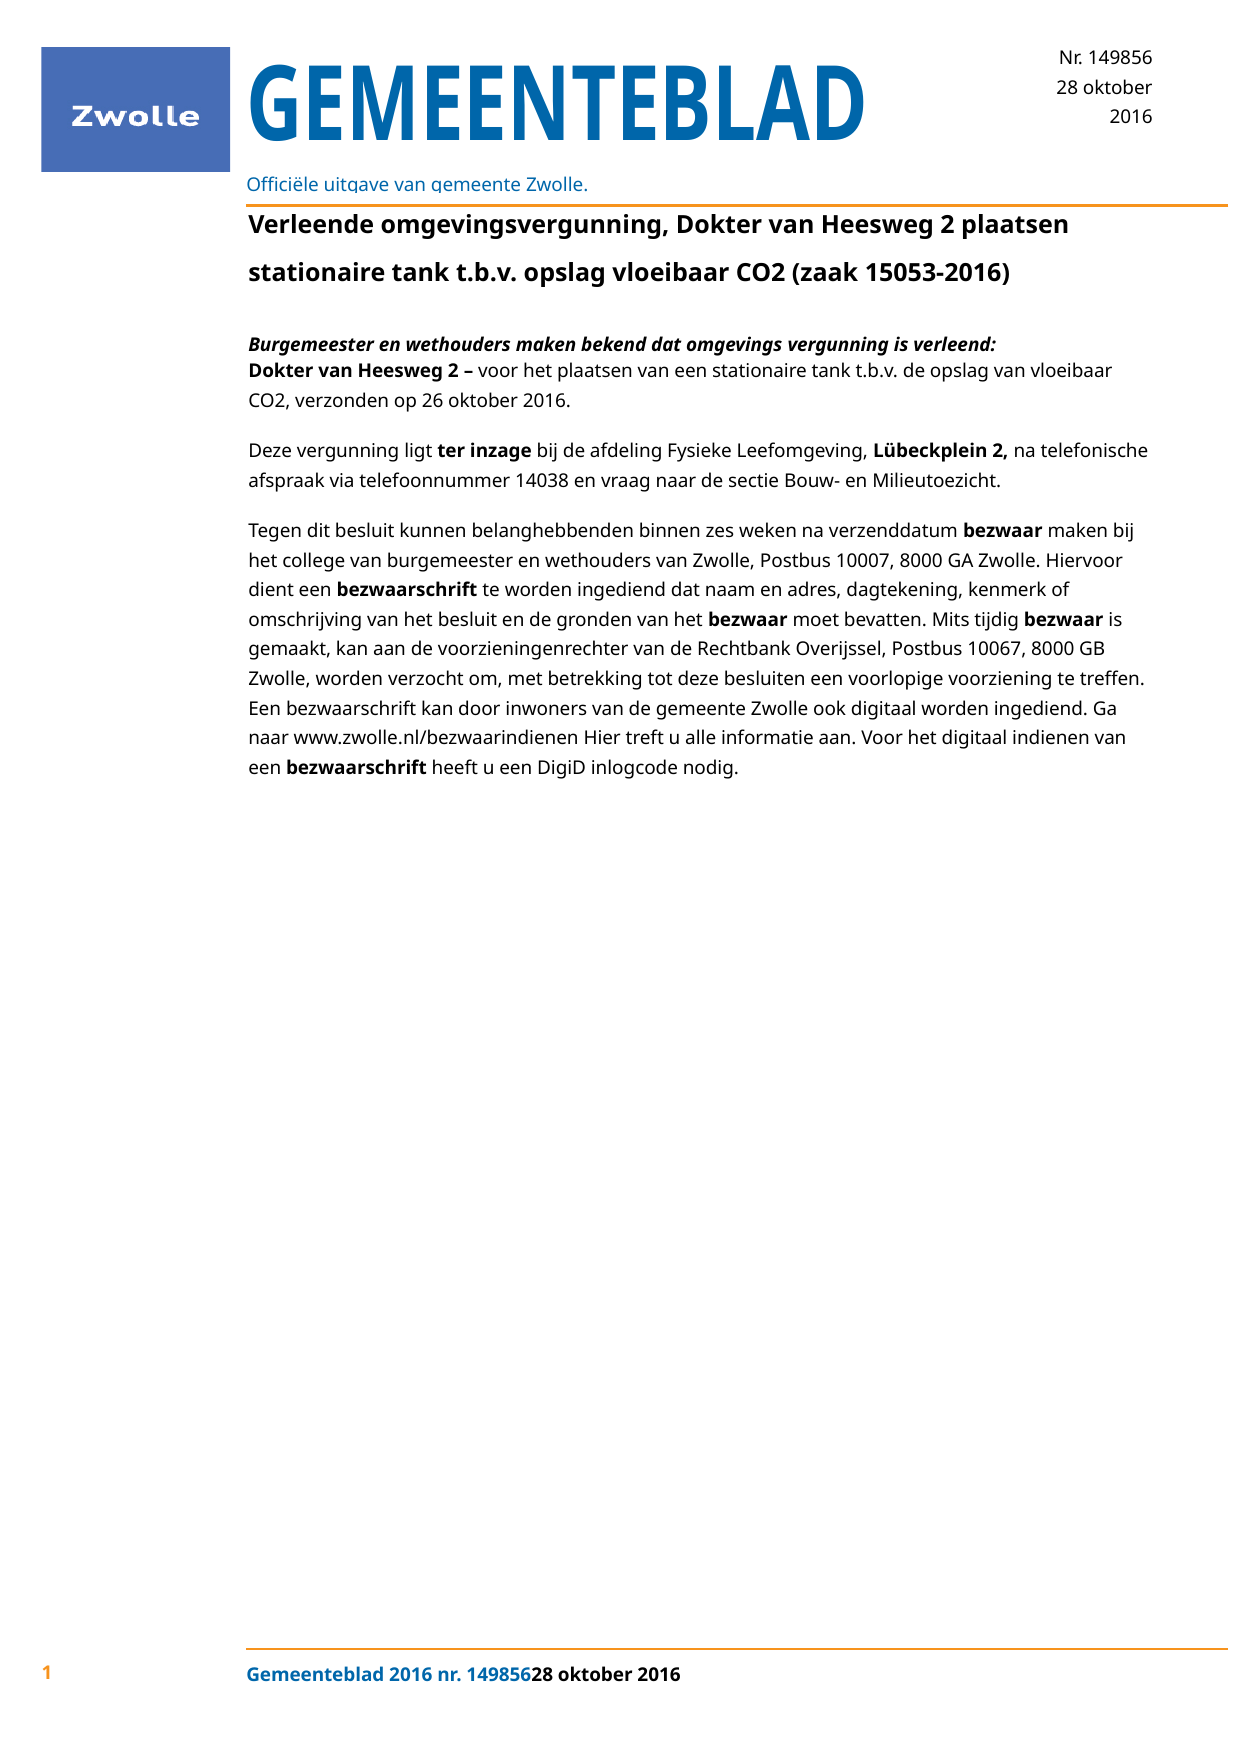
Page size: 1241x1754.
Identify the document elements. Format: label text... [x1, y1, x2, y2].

text Burgemeester en wethouders maken bekend dat omgevings vergunning is verleend: [248, 331, 1152, 357]
picture [41, 47, 231, 172]
text Dokter van Heesweg 2 – voor het plaatsen van een stationaire tank t.b.v. de opslag van vloeibaar CO2, verzonden op 26 oktober 2016. [248, 357, 1152, 412]
text Verleende omgevingsvergunning, Dokter van Heesweg 2 plaatsen stationaire tank t.b.v. opslag vloeibaar CO2 (zaak 15053-2016) [248, 207, 1152, 288]
text Tegen dit besluit kunnen belanghebbenden binnen zes weken na verzenddatum bezwaar maken bij het college van burgemeester en wethouders van Zwolle, Postbus 10007, 8000 GA Zwolle. Hiervoor dient een bezwaarschrift te worden ingediend dat naam en adres, dagtekening, kenmerk of omschrijving van het besluit en de gronden van het bezwaar moet bevatten. Mits tijdig bezwaar is gemaakt, kan aan de voorzieningenrechter van de Rechtbank Overijssel, Postbus 10067, 8000 GB Zwolle, worden verzocht om, met betrekking tot deze besluiten een voorlopige voorziening te treffen. Een bezwaarschrift kan door inwoners van de gemeente Zwolle ook digitaal worden ingediend. Ga naar www.zwolle.nl/bezwaarindienen Hier treft u alle informatie aan. Voor het digitaal indienen van een bezwaarschrift heeft u een DigiD inlogcode nodig. [248, 517, 1152, 779]
text Deze vergunning ligt ter inzage bij de afdeling Fysieke Leefomgeving, Lübeckplein 2, na telefonische afspraak via telefoonnummer 14038 en vraag naar de sectie Bouw- en Milieutoezicht. [248, 437, 1152, 492]
